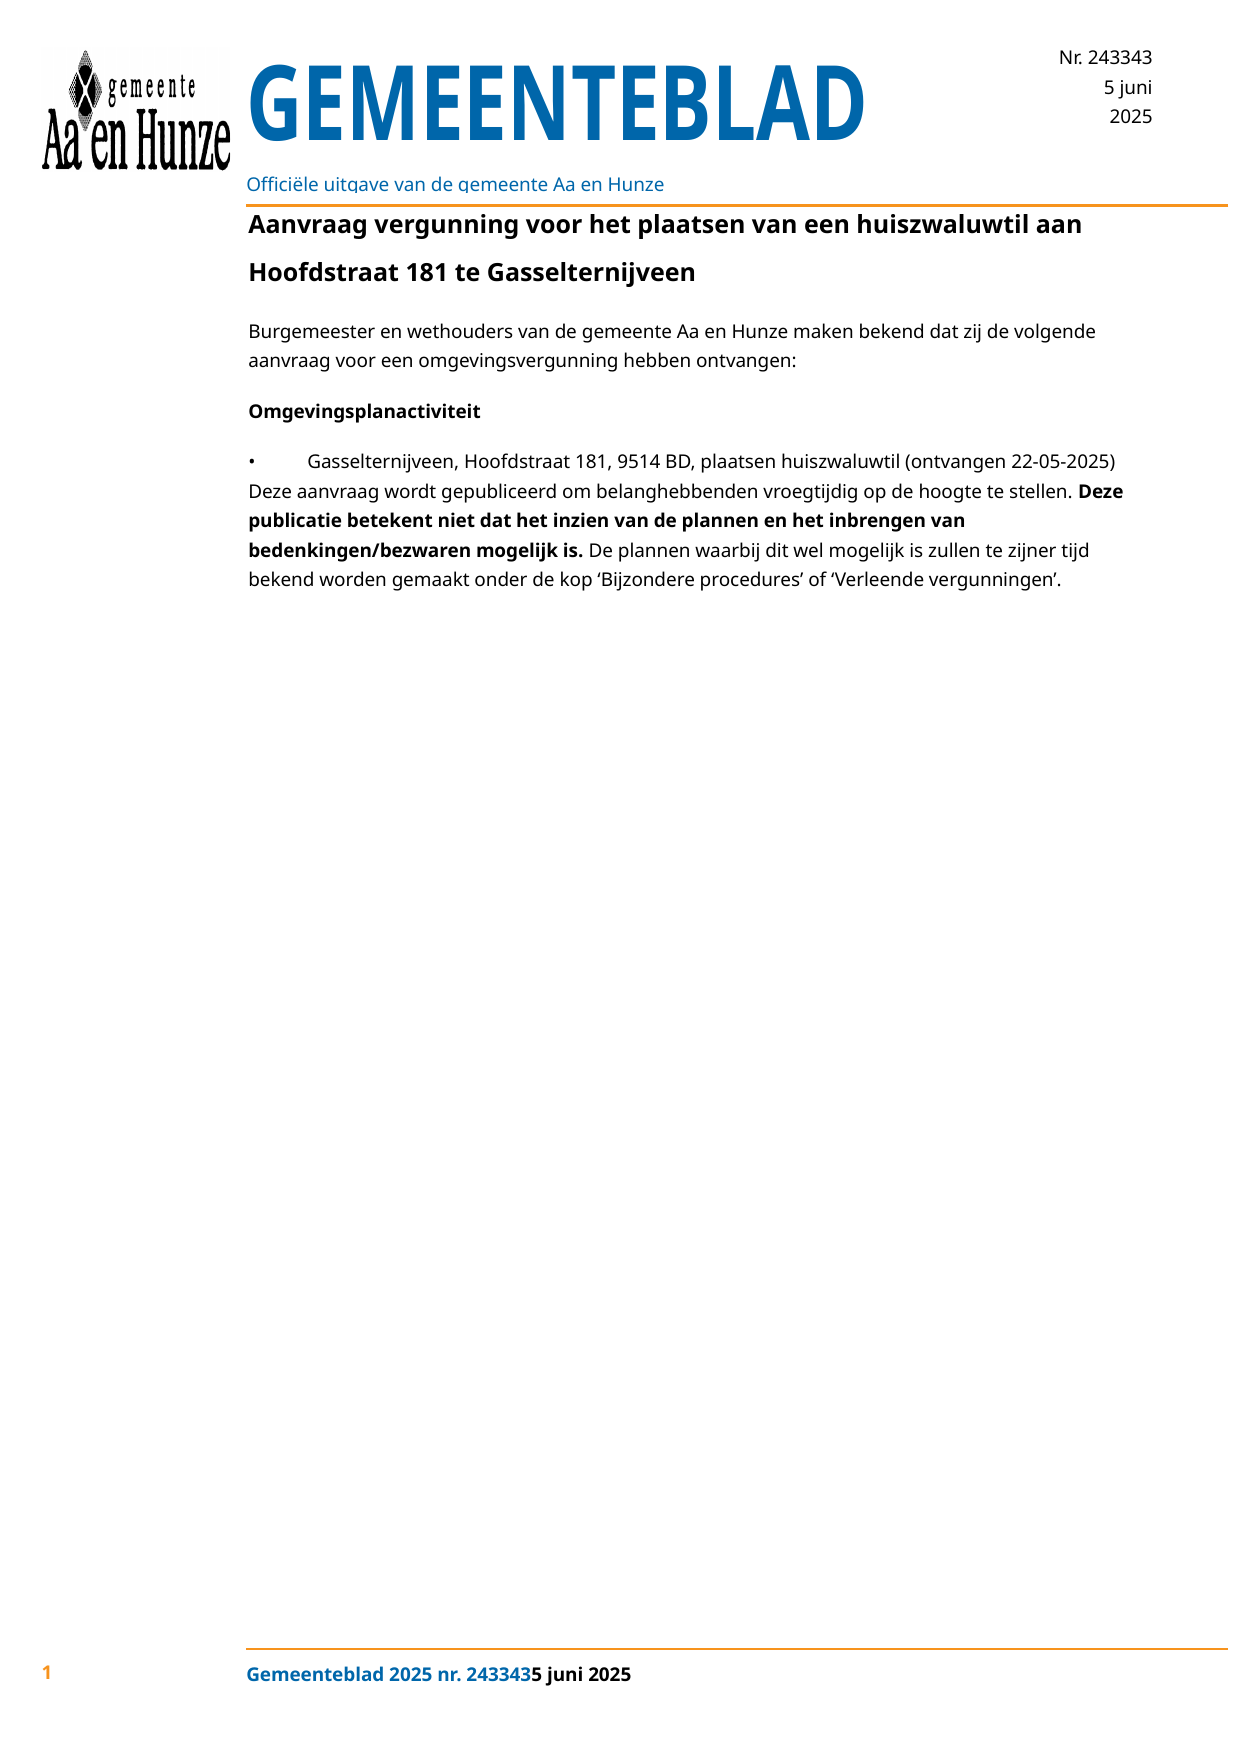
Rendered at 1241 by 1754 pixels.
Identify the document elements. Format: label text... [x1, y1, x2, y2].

text Burgemeester en wethouders van de gemeente Aa en Hunze maken bekend dat zij de volgende aanvraag voor een omgevingsvergunning hebben ontvangen: [248, 318, 1152, 373]
picture [41, 47, 231, 172]
text Deze aanvraag wordt gepubliceerd om belanghebbenden vroegtijdig op de hoogte te stellen. Deze publicatie betekent niet dat het inzien van de plannen en het inbrengen van bedenkingen/bezwaren mogelijk is. De plannen waarbij dit wel mogelijk is zullen te zijner tijd bekend worden gemaakt onder de kop ‘Bijzondere procedures’ of ‘Verleende vergunningen’. [248, 478, 1152, 592]
text Omgevingsplanactiviteit [248, 398, 1152, 424]
text Aanvraag vergunning voor het plaatsen van een huiszwaluwtil aan Hoofdstraat 181 te Gasselternijveen [248, 207, 1152, 288]
list Gasselternijveen, Hoofdstraat 181, 9514 BD, plaatsen huiszwaluwtil (ontvangen 22-05-2025) [248, 448, 1152, 474]
